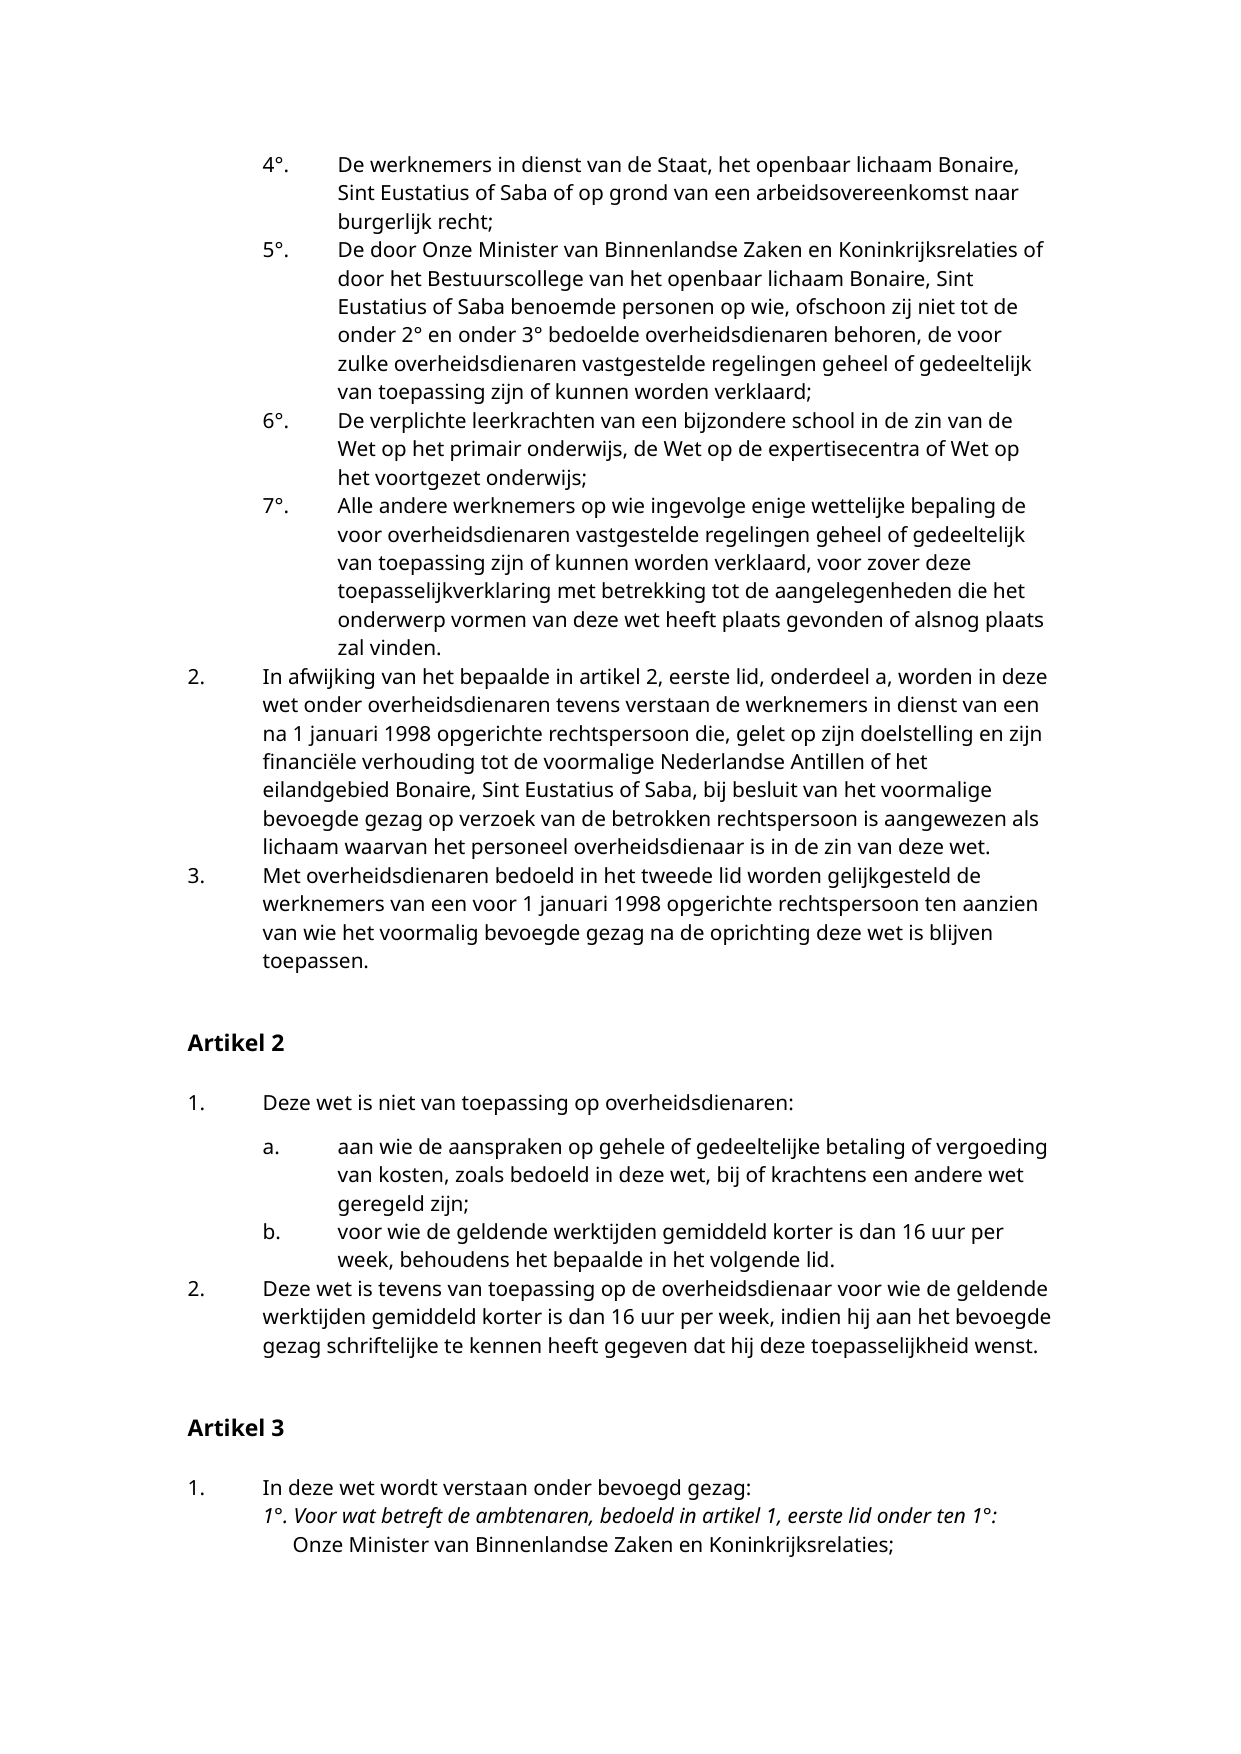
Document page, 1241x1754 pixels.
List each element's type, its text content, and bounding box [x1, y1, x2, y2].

list aan wie de aanspraken op gehele of gedeeltelijke betaling of vergoeding van kosten, zoals bedoeld in deze wet, bij of krachtens een andere wet geregeld zijn; [262, 1132, 1053, 1217]
list Deze wet is tevens van toepassing op de overheidsdienaar voor wie de geldende werktijden gemiddeld korter is dan 16 uur per week, indien hij aan het bevoegde gezag schriftelijke te kennen heeft gegeven dat hij deze toepasselijkheid wenst. [187, 1274, 1053, 1359]
list Onze Minister van Binnenlandse Zaken en Koninkrijksrelaties; [217, 1530, 1053, 1558]
list Alle andere werknemers op wie ingevolge enige wettelijke bepaling de voor overheidsdienaren vastgestelde regelingen geheel of gedeeltelijk van toepassing zijn of kunnen worden verklaard, voor zover deze toepasselijkverklaring met betrekking tot de aangelegenheden die het onderwerp vormen van deze wet heeft plaats gevonden of alsnog plaats zal vinden. [262, 491, 1053, 662]
list Met overheidsdienaren bedoeld in het tweede lid worden gelijkgesteld de werknemers van een voor 1 januari 1998 opgerichte rechtspersoon ten aanzien van wie het voormalig bevoegde gezag na de oprichting deze wet is blijven toepassen. [187, 861, 1053, 975]
subtitle Artikel 2 [187, 1027, 1053, 1058]
list In deze wet wordt verstaan onder bevoegd gezag: [187, 1473, 1053, 1502]
list voor wie de geldende werktijden gemiddeld korter is dan 16 uur per week, behoudens het bepaalde in het volgende lid. [262, 1217, 1053, 1274]
list 1°. Voor wat betreft de ambtenaren, bedoeld in artikel 1, eerste lid onder ten 1°: [187, 1502, 1053, 1530]
list De verplichte leerkrachten van een bijzondere school in de zin van de Wet op het primair onderwijs, de Wet op de expertisecentra of Wet op het voortgezet onderwijs; [262, 406, 1053, 491]
list Deze wet is niet van toepassing op overheidsdienaren: [187, 1088, 1053, 1117]
subtitle Artikel 3 [187, 1412, 1053, 1443]
list De werknemers in dienst van de Staat, het openbaar lichaam Bonaire, Sint Eustatius of Saba of op grond van een arbeidsovereenkomst naar burgerlijk recht; [262, 150, 1053, 235]
list In afwijking van het bepaalde in artikel 2, eerste lid, onderdeel a, worden in deze wet onder overheidsdienaren tevens verstaan de werknemers in dienst van een na 1 januari 1998 opgerichte rechtspersoon die, gelet op zijn doelstelling en zijn financiële verhouding tot de voormalige Nederlandse Antillen of het eilandgebied Bonaire, Sint Eustatius of Saba, bij besluit van het voormalige bevoegde gezag op verzoek van de betrokken rechtspersoon is aangewezen als lichaam waarvan het personeel overheidsdienaar is in de zin van deze wet. [187, 662, 1053, 861]
list De door Onze Minister van Binnenlandse Zaken en Koninkrijksrelaties of door het Bestuurscollege van het openbaar lichaam Bonaire, Sint Eustatius of Saba benoemde personen op wie, ofschoon zij niet tot de onder 2° en onder 3° bedoelde overheidsdienaren behoren, de voor zulke overheidsdienaren vastgestelde regelingen geheel of gedeeltelijk van toepassing zijn of kunnen worden verklaard; [262, 235, 1053, 406]
